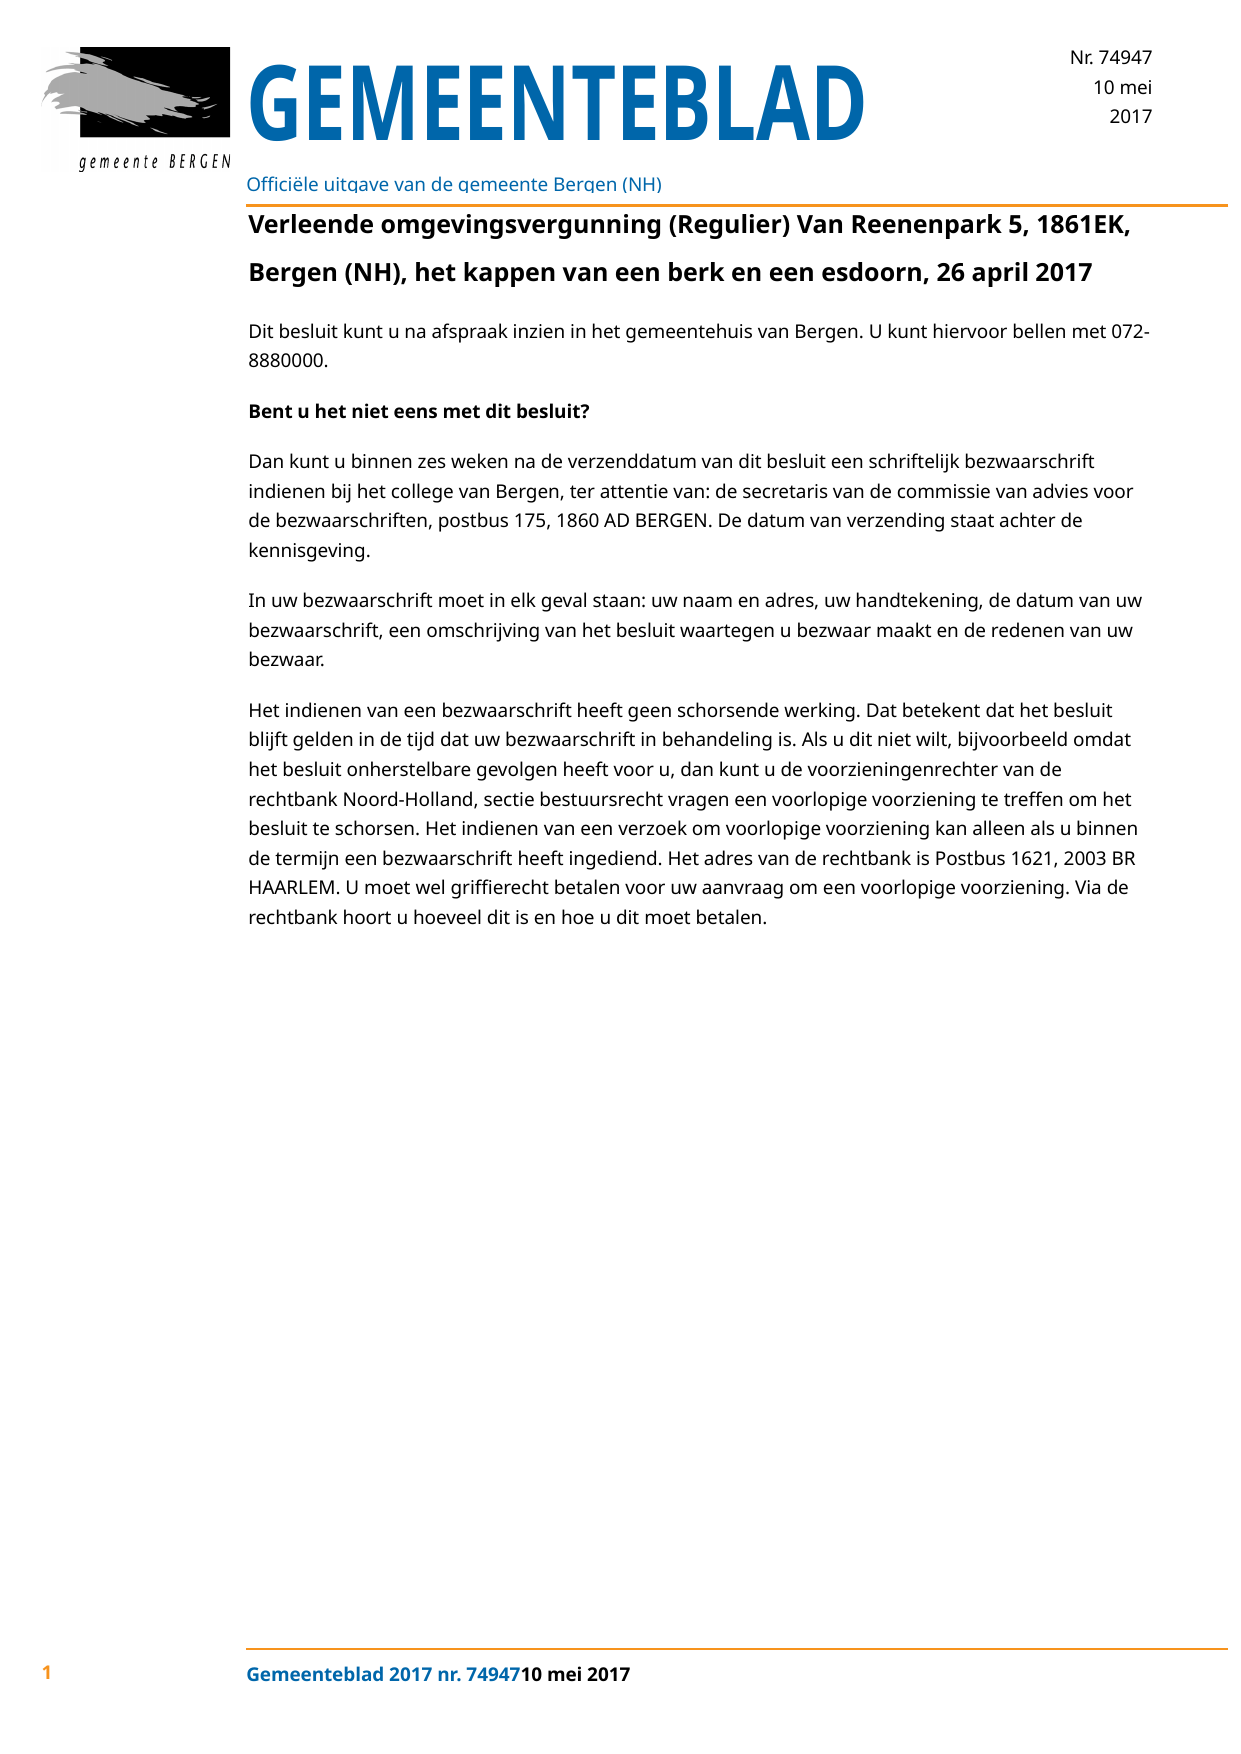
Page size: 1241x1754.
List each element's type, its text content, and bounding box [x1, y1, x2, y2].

picture [41, 47, 231, 172]
text Bent u het niet eens met dit besluit? [248, 398, 1152, 424]
text In uw bezwaarschrift moet in elk geval staan: uw naam en adres, uw handtekening, de datum van uw bezwaarschrift, een omschrijving van het besluit waartegen u bezwaar maakt en de redenen van uw bezwaar. [248, 587, 1152, 672]
text Dan kunt u binnen zes weken na de verzenddatum van dit besluit een schriftelijk bezwaarschrift indienen bij het college van Bergen, ter attentie van: de secretaris van de commissie van advies voor de bezwaarschriften, postbus 175, 1860 AD BERGEN. De datum van verzending staat achter de kennisgeving. [248, 448, 1152, 563]
text Het indienen van een bezwaarschrift heeft geen schorsende werking. Dat betekent dat het besluit blijft gelden in de tijd dat uw bezwaarschrift in behandeling is. Als u dit niet wilt, bijvoorbeeld omdat het besluit onherstelbare gevolgen heeft voor u, dan kunt u de voorzieningenrechter van de rechtbank Noord-Holland, sectie bestuursrecht vragen een voorlopige voorziening te treffen om het besluit te schorsen. Het indienen van een verzoek om voorlopige voorziening kan alleen als u binnen de termijn een bezwaarschrift heeft ingediend. Het adres van de rechtbank is Postbus 1621, 2003 BR HAARLEM. U moet wel griffierecht betalen voor uw aanvraag om een voorlopige voorziening. Via de rechtbank hoort u hoeveel dit is en hoe u dit moet betalen. [248, 697, 1152, 930]
text Verleende omgevingsvergunning (Regulier) Van Reenenpark 5, 1861EK, Bergen (NH), het kappen van een berk en een esdoorn, 26 april 2017 [248, 207, 1152, 288]
text Dit besluit kunt u na afspraak inzien in het gemeentehuis van Bergen. U kunt hiervoor bellen met 072-8880000. [248, 318, 1152, 373]
